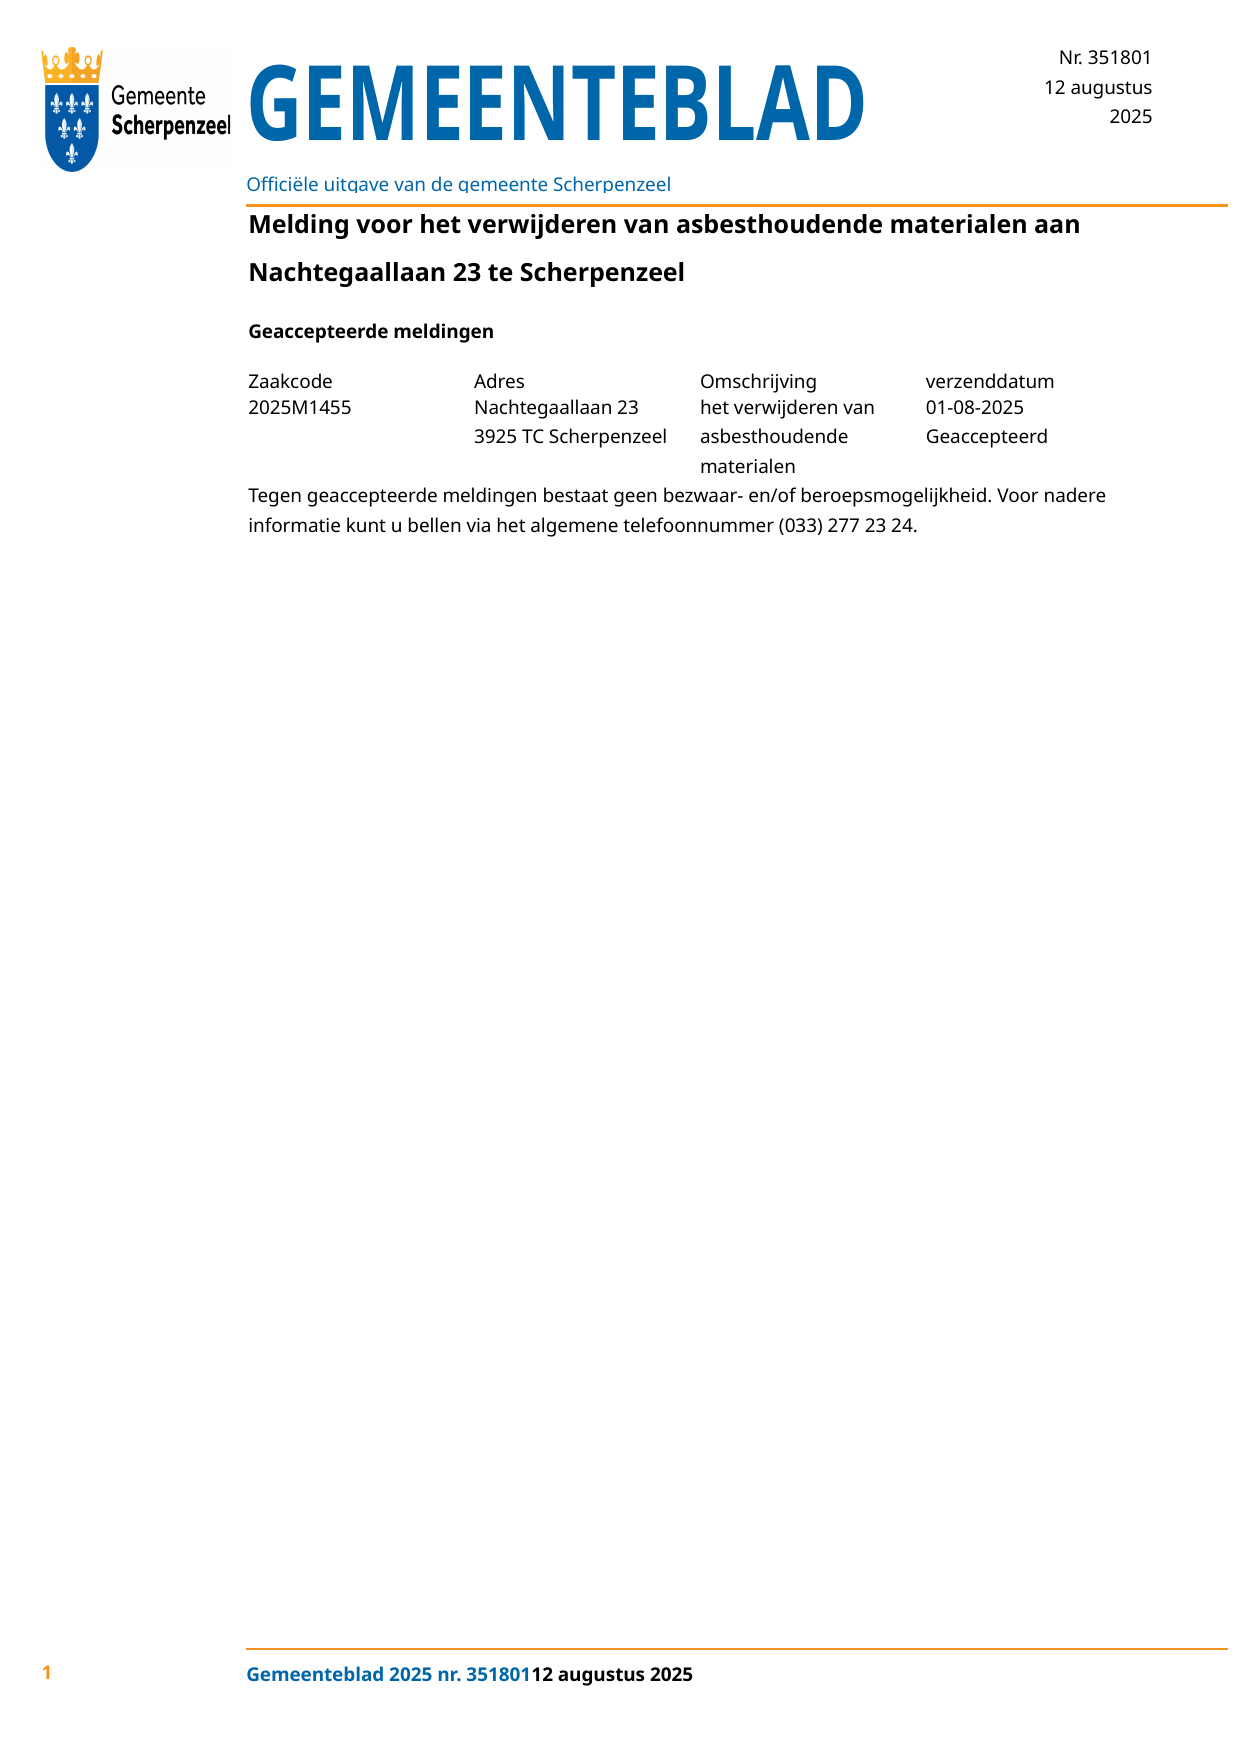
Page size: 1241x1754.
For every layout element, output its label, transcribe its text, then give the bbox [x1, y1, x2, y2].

text Tegen geaccepteerde meldingen bestaat geen bezwaar- en/of beroepsmogelijkheid. Voor nadere informatie kunt u bellen via het algemene telefoonnummer (033) 277 23 24. [248, 482, 1152, 538]
text Melding voor het verwijderen van asbesthoudende materialen aan Nachtegaallaan 23 te Scherpenzeel [248, 207, 1152, 288]
table_header Adres [474, 369, 700, 394]
picture [41, 47, 231, 172]
table_cell 2025M1455 [248, 394, 474, 479]
table_cell het verwijderen van asbesthoudende materialen [700, 394, 926, 479]
table_header Omschrijving [700, 369, 926, 394]
text Geaccepteerde meldingen [248, 318, 1152, 344]
table_header verzenddatum [926, 369, 1152, 394]
table_cell 01-08-2025 Geaccepteerd [926, 394, 1152, 479]
table_cell Nachtegaallaan 23 3925 TC Scherpenzeel [474, 394, 700, 479]
table_header Zaakcode [248, 369, 474, 394]
